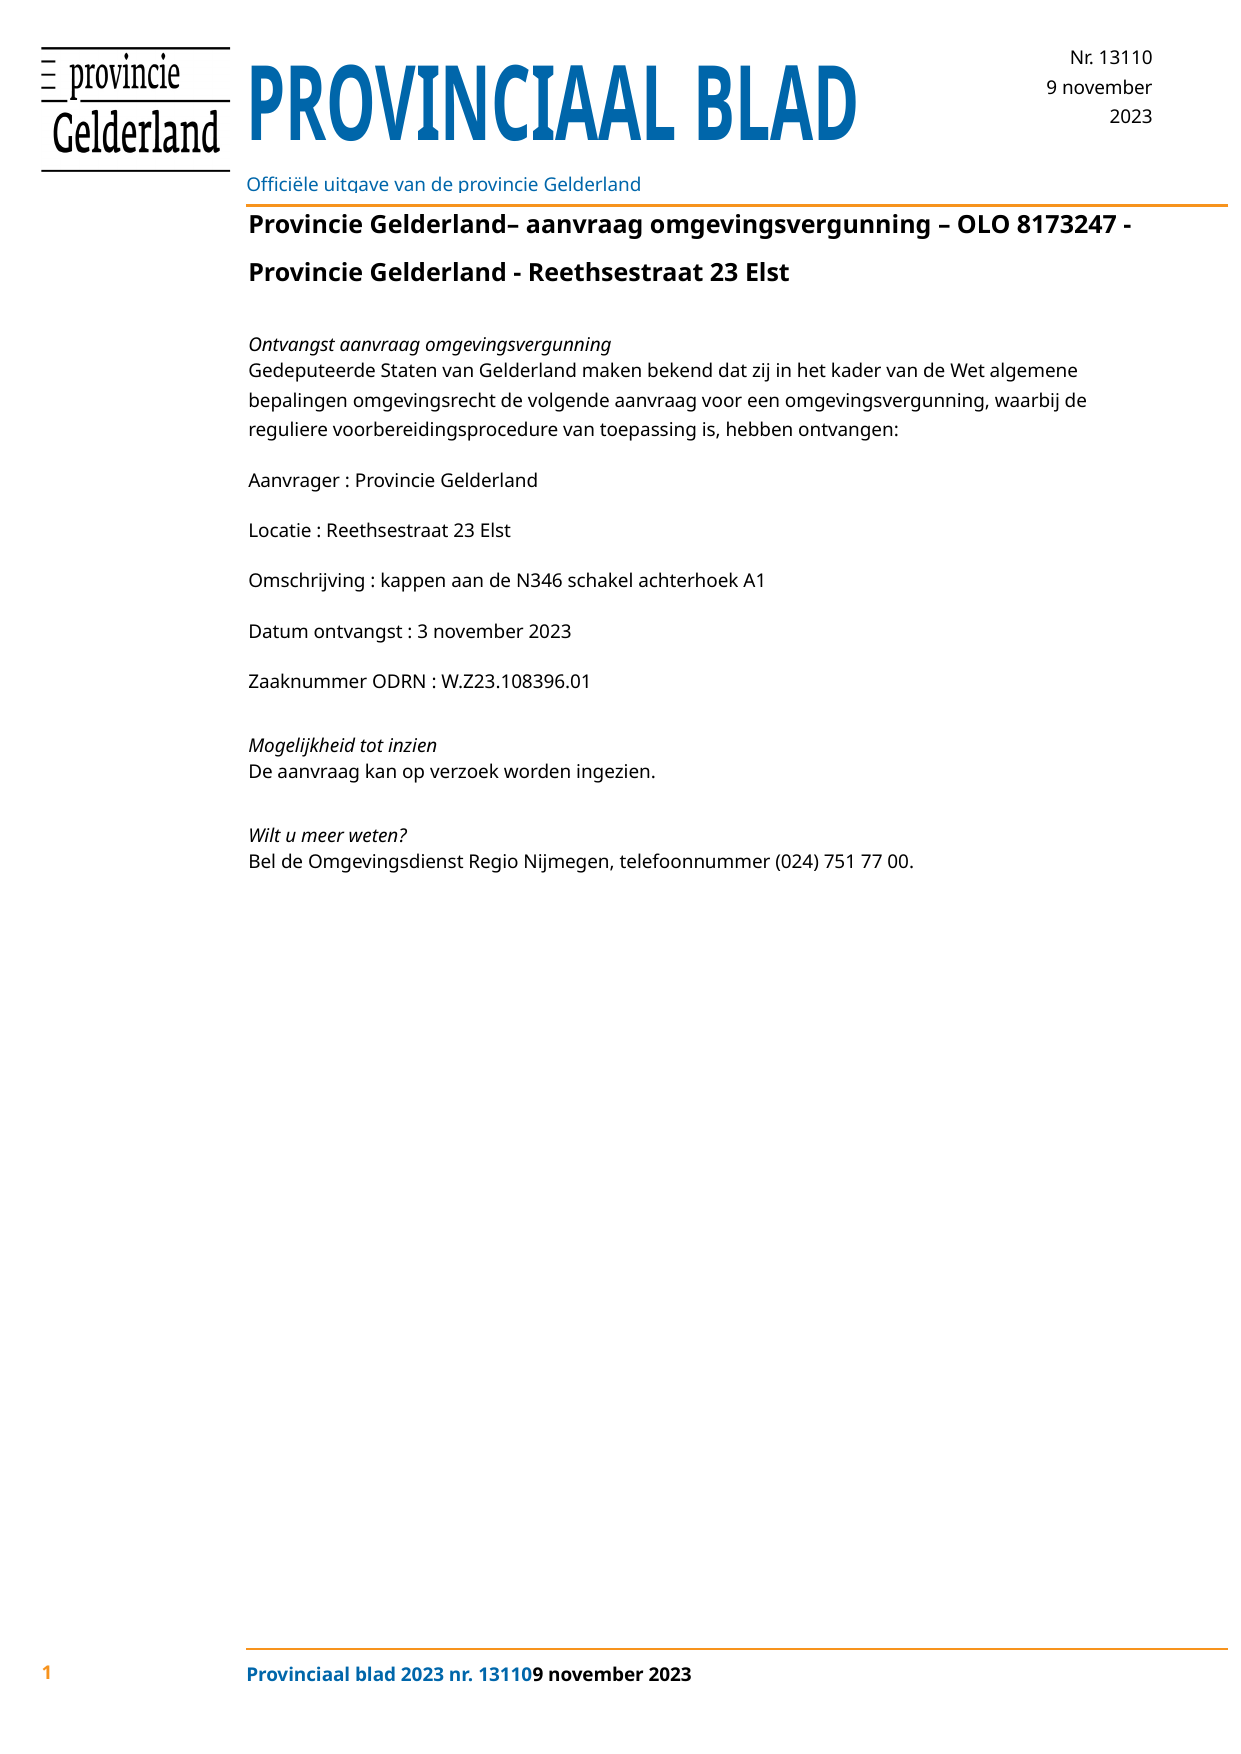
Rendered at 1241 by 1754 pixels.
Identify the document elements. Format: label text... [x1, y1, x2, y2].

text Provincie Gelderland– aanvraag omgevingsvergunning – OLO 8173247 - Provincie Gelderland - Reethsestraat 23 Elst [248, 207, 1152, 288]
text Mogelijkheid tot inzien [248, 732, 1152, 758]
text Omschrijving : kappen aan de N346 schakel achterhoek A1 [248, 568, 1152, 593]
text Datum ontvangst : 3 november 2023 [248, 618, 1152, 644]
text Bel de Omgevingsdienst Regio Nijmegen, telefoonnummer (024) 751 77 00. [248, 848, 1152, 873]
picture [41, 47, 231, 172]
text Locatie : Reethsestraat 23 Elst [248, 517, 1152, 543]
text Aanvrager : Provincie Gelderland [248, 467, 1152, 492]
text De aanvraag kan op verzoek worden ingezien. [248, 758, 1152, 784]
text Gedeputeerde Staten van Gelderland maken bekend dat zij in het kader van de Wet algemene bepalingen omgevingsrecht de volgende aanvraag voor een omgevingsvergunning, waarbij de reguliere voorbereidingsprocedure van toepassing is, hebben ontvangen: [248, 357, 1152, 442]
text Wilt u meer weten? [248, 822, 1152, 848]
text Zaaknummer ODRN : W.Z23.108396.01 [248, 668, 1152, 694]
text Ontvangst aanvraag omgevingsvergunning [248, 331, 1152, 357]
